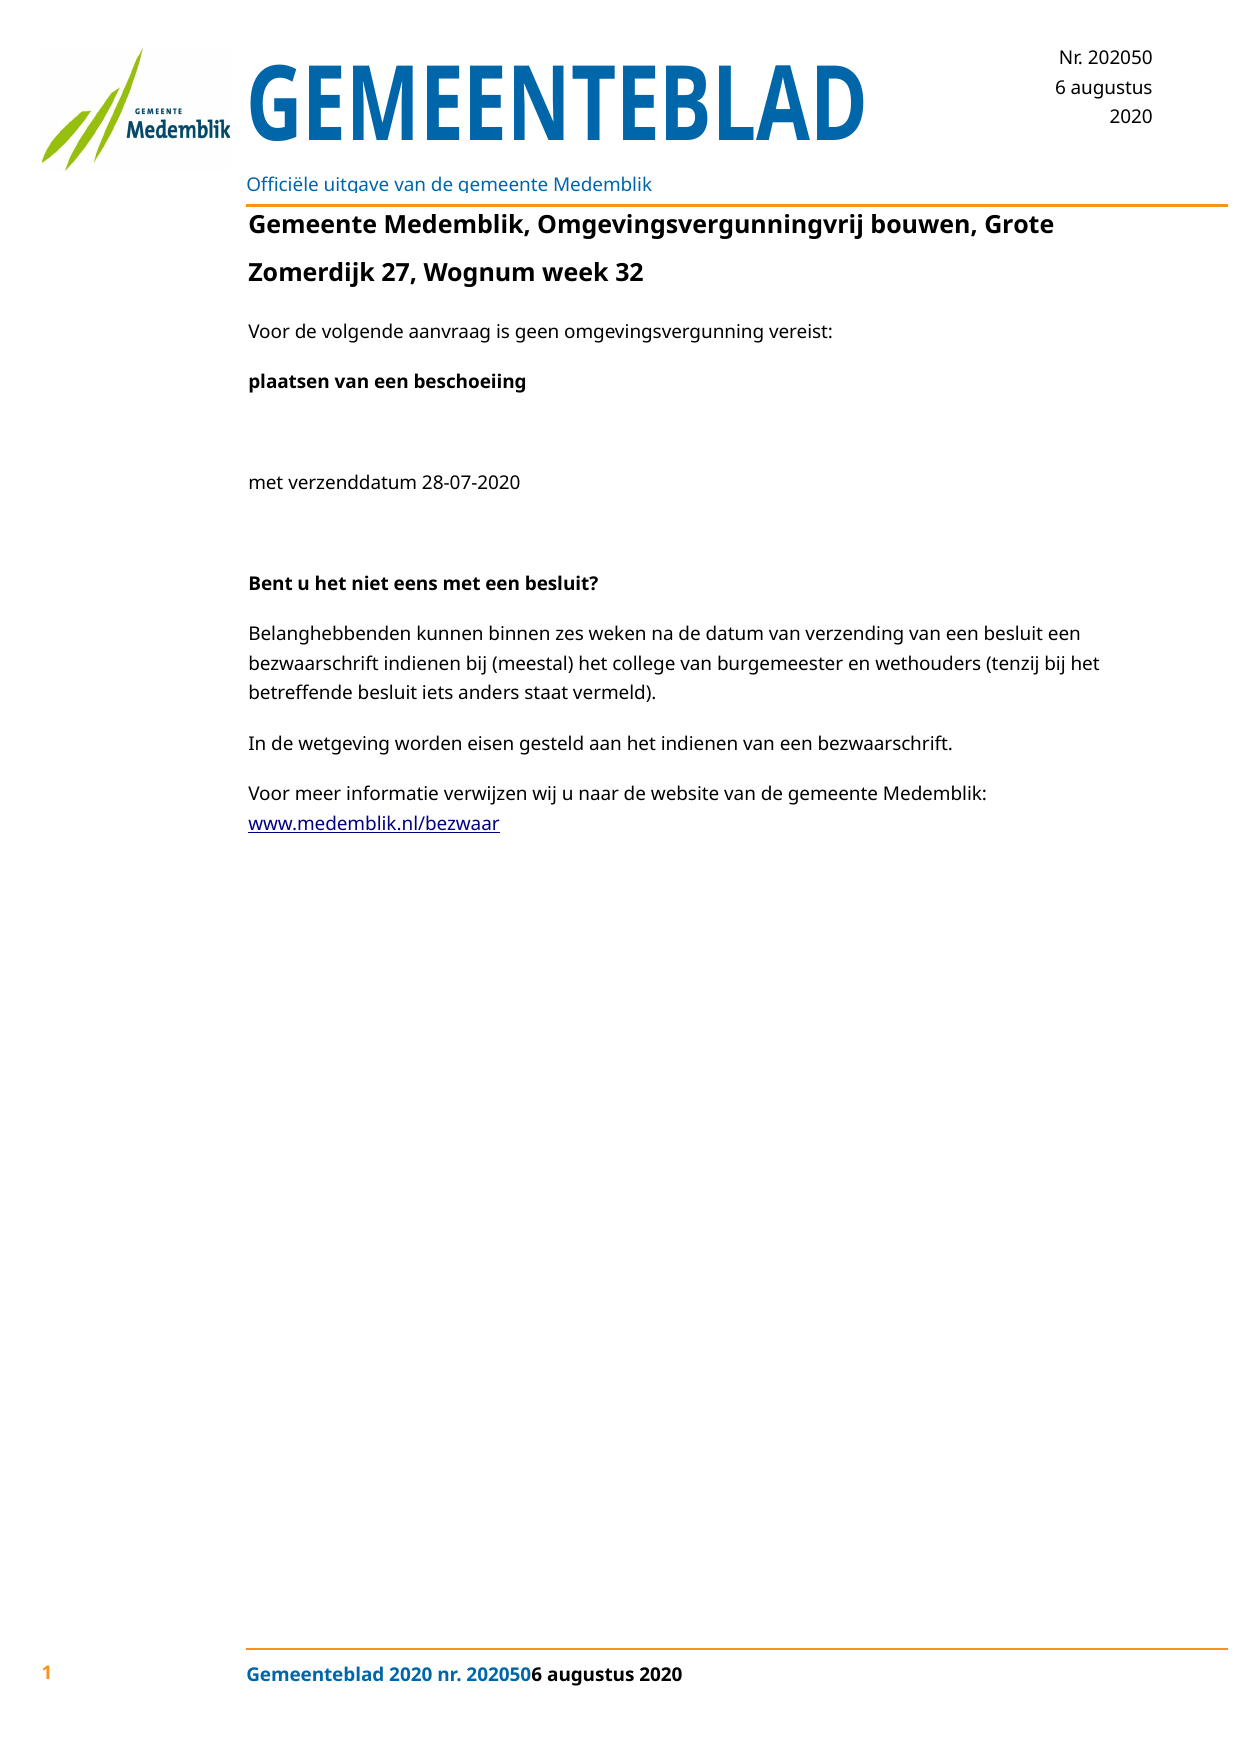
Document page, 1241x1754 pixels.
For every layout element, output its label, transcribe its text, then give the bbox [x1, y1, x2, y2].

text In de wetgeving worden eisen gesteld aan het indienen van een bezwaarschrift. [248, 730, 1152, 756]
text Bent u het niet eens met een besluit? [248, 570, 1152, 596]
text Gemeente Medemblik, Omgevingsvergunningvrij bouwen, Grote Zomerdijk 27, Wognum week 32 [248, 207, 1152, 288]
text Belanghebbenden kunnen binnen zes weken na de datum van verzending van een besluit een bezwaarschrift indienen bij (meestal) het college van burgemeester en wethouders (tenzij bij het betreffende besluit iets anders staat vermeld). [248, 620, 1152, 705]
text plaatsen van een beschoeiing [248, 368, 1152, 394]
text Voor de volgende aanvraag is geen omgevingsvergunning vereist: [248, 318, 1152, 344]
text met verzenddatum 28-07-2020 [248, 469, 1152, 495]
text Voor meer informatie verwijzen wij u naar de website van de gemeente Medemblik: www.medemblik.nl/bezwaar [248, 780, 1152, 836]
picture [41, 47, 231, 172]
